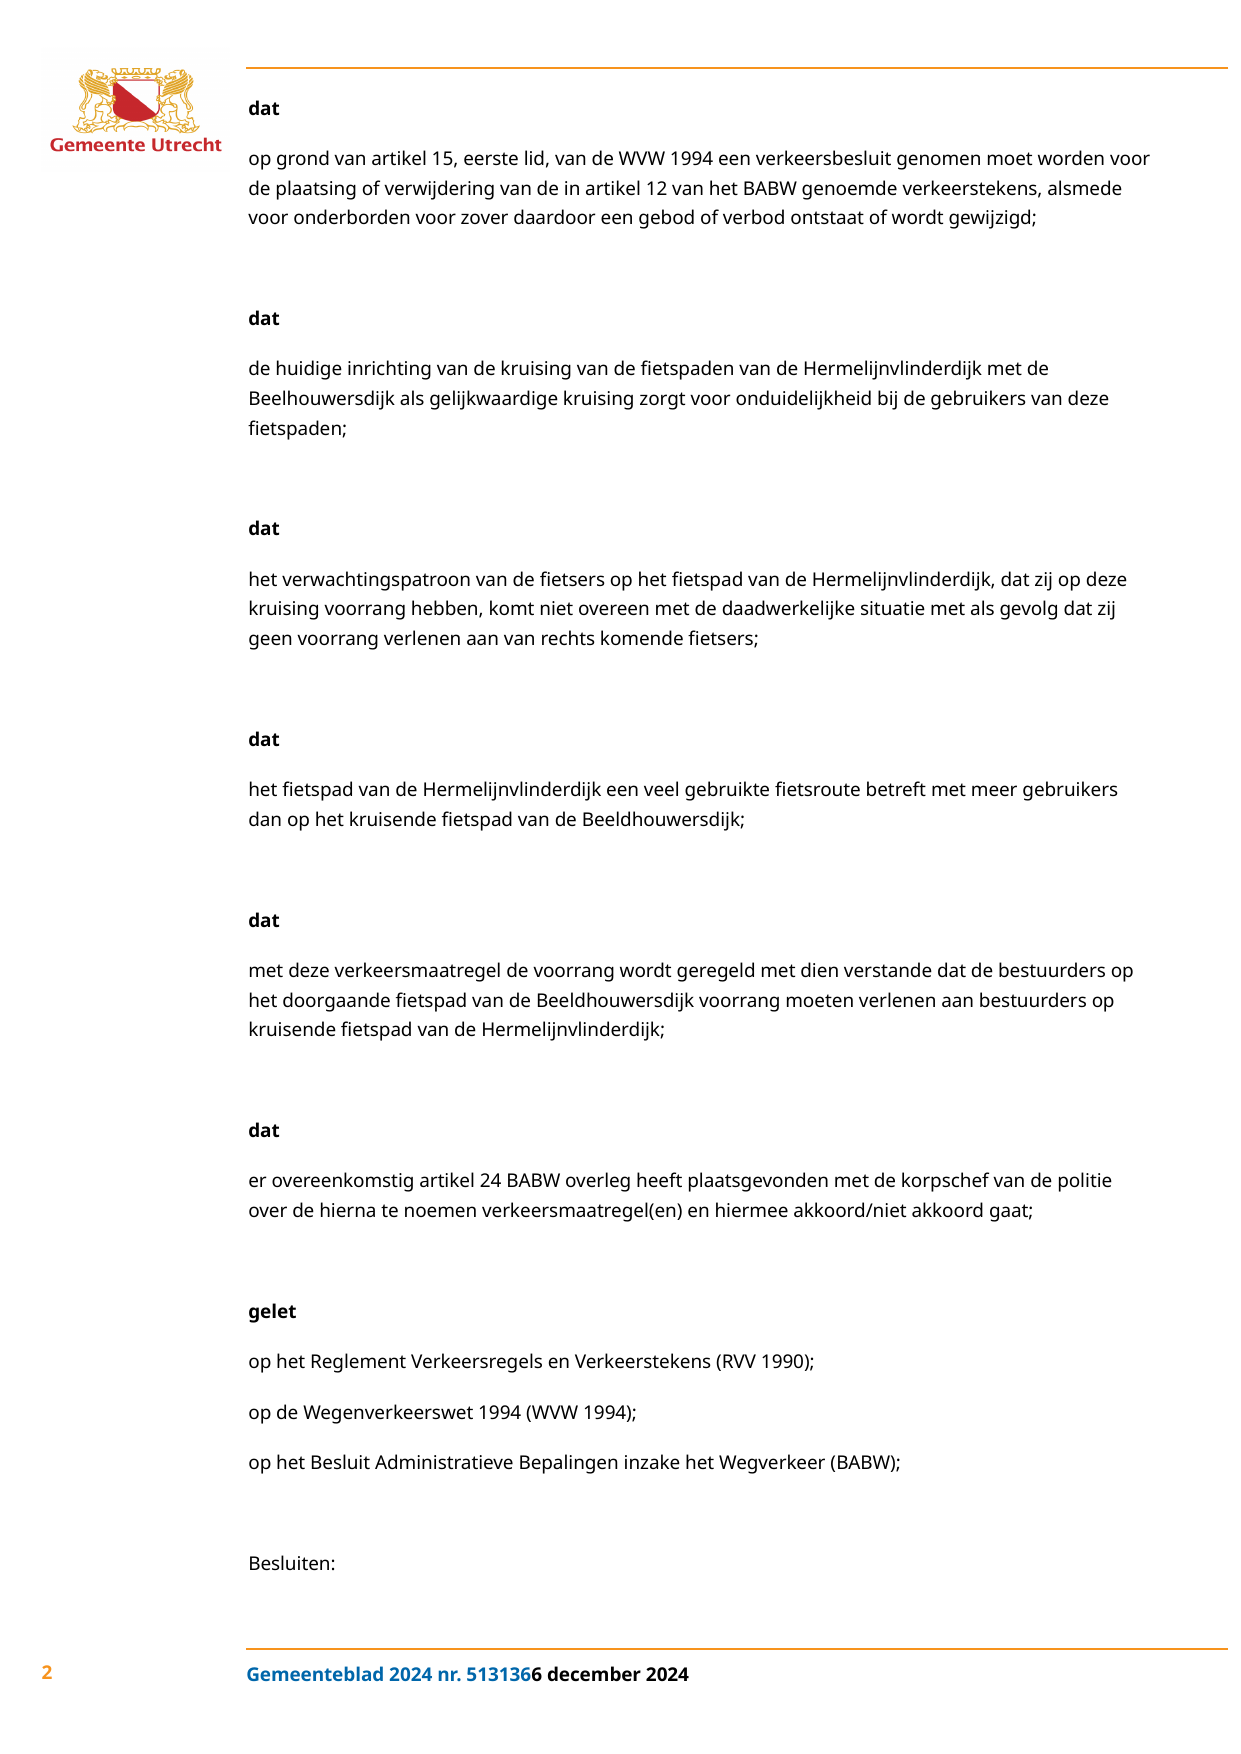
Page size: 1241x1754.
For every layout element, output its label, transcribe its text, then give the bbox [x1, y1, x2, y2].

text de huidige inrichting van de kruising van de fietspaden van de Hermelijnvlinderdijk met de Beelhouwersdijk als gelijkwaardige kruising zorgt voor onduidelijkheid bij de gebruikers van deze fietspaden; [248, 356, 1152, 441]
text op het Reglement Verkeersregels en Verkeerstekens (RVV 1990); [248, 1348, 1152, 1374]
text dat [248, 907, 1152, 933]
text dat [248, 305, 1152, 331]
text het fietspad van de Hermelijnvlinderdijk een veel gebruikte fietsroute betreft met meer gebruikers dan op het kruisende fietspad van de Beeldhouwersdijk; [248, 776, 1152, 832]
picture [41, 47, 231, 172]
text gelet [248, 1298, 1152, 1324]
text het verwachtingspatroon van de fietsers op het fietspad van de Hermelijnvlinderdijk, dat zij op deze kruising voorrang hebben, komt niet overeen met de daadwerkelijke situatie met als gevolg dat zij geen voorrang verlenen aan van rechts komende fietsers; [248, 566, 1152, 651]
text op de Wegenverkeerswet 1994 (WVW 1994); [248, 1399, 1152, 1425]
text op grond van artikel 15, eerste lid, van de WVW 1994 een verkeersbesluit genomen moet worden voor de plaatsing of verwijdering van de in artikel 12 van het BABW genoemde verkeerstekens, alsmede voor onderborden voor zover daardoor een gebod of verbod ontstaat of wordt gewijzigd; [248, 145, 1152, 230]
text Besluiten: [248, 1550, 1152, 1576]
text dat [248, 726, 1152, 752]
text dat [248, 1117, 1152, 1143]
text dat [248, 516, 1152, 541]
text op het Besluit Administratieve Bepalingen inzake het Wegverkeer (BABW); [248, 1449, 1152, 1475]
text dat [248, 95, 1152, 121]
text met deze verkeersmaatregel de voorrang wordt geregeld met dien verstande dat de bestuurders op het doorgaande fietspad van de Beeldhouwersdijk voorrang moeten verlenen aan bestuurders op kruisende fietspad van de Hermelijnvlinderdijk; [248, 957, 1152, 1042]
text er overeenkomstig artikel 24 BABW overleg heeft plaatsgevonden met de korpschef van de politie over de hierna te noemen verkeersmaatregel(en) en hiermee akkoord/niet akkoord gaat; [248, 1168, 1152, 1223]
